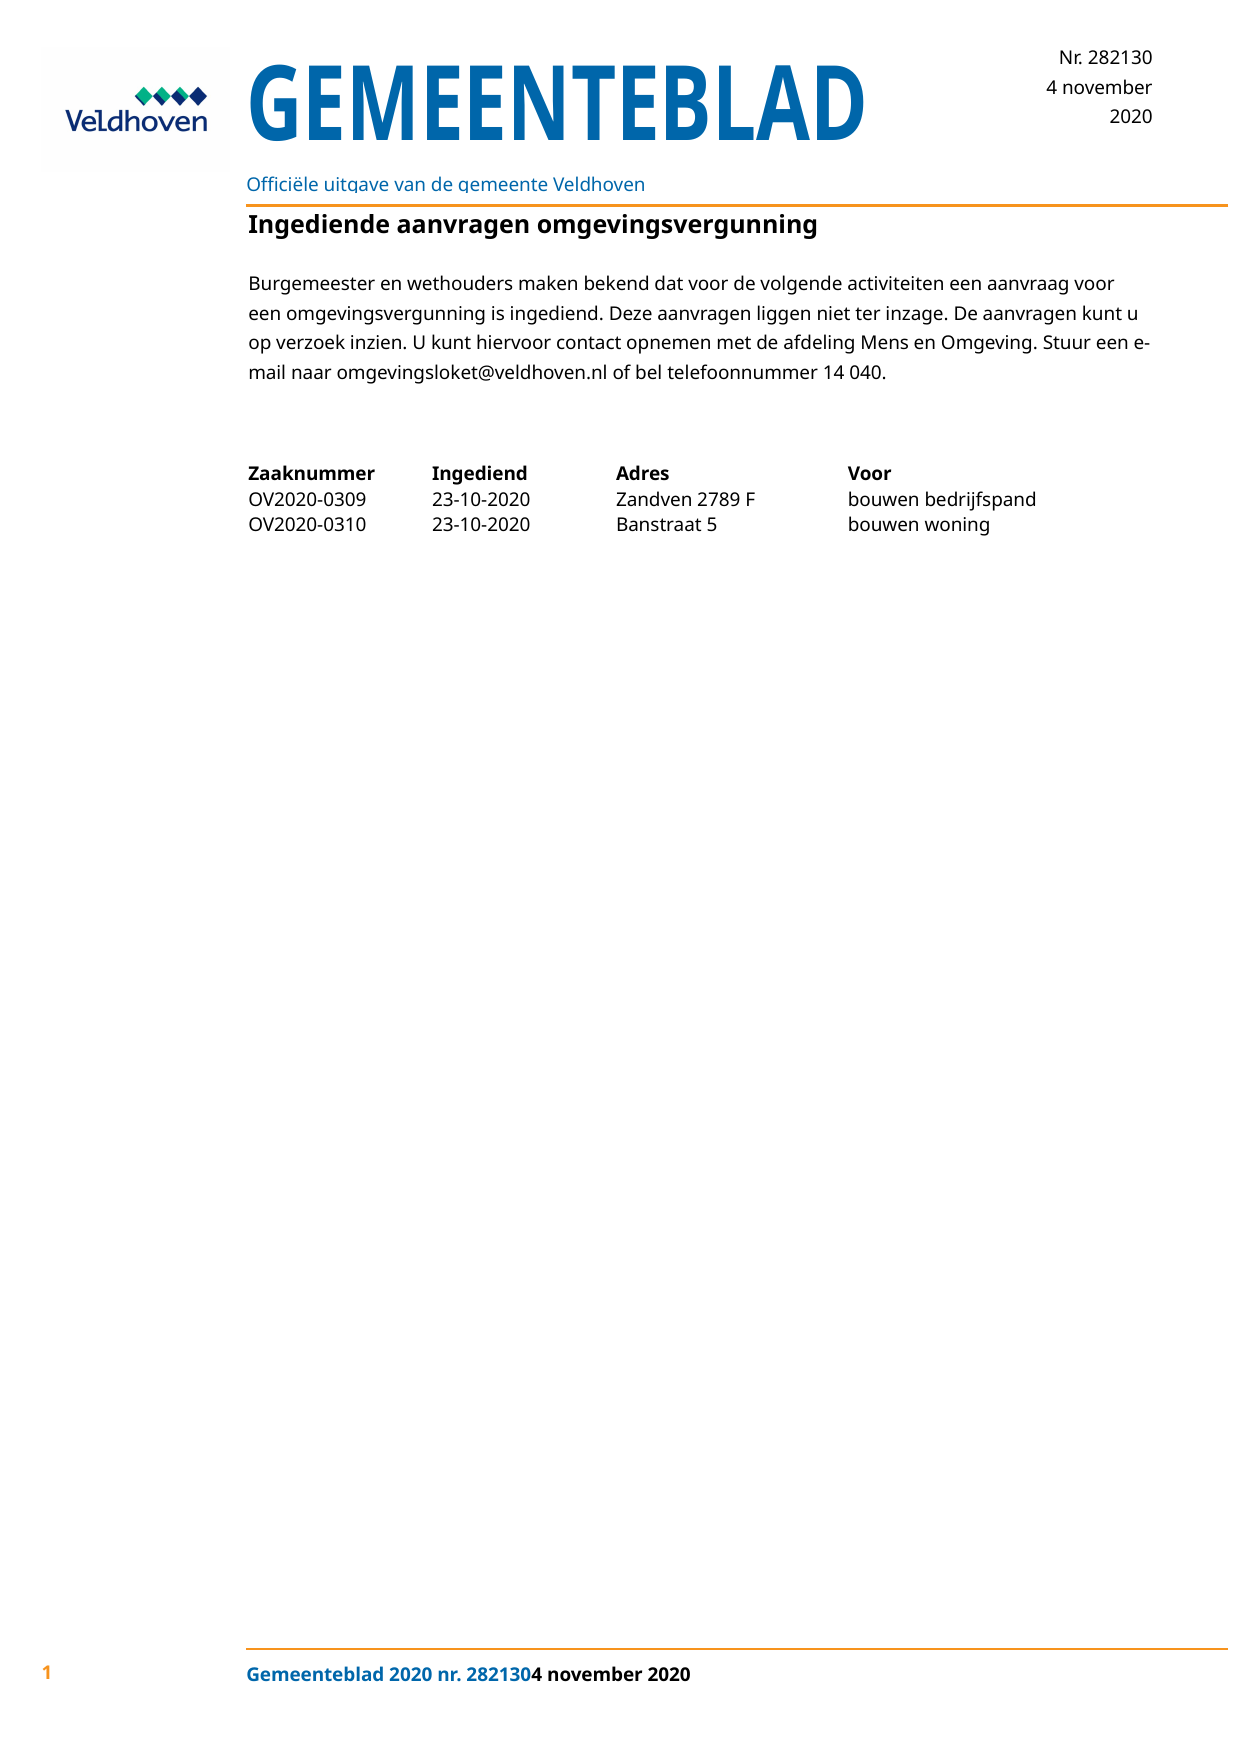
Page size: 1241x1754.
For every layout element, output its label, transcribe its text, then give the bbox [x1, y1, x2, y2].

table_cell OV2020-0309 [248, 486, 432, 511]
table_header Adres [616, 460, 848, 486]
text Ingediende aanvragen omgevingsvergunning [248, 207, 1152, 241]
table_cell Banstraat 5 [616, 511, 848, 537]
table_header Voor [848, 460, 1152, 486]
table_cell 23-10-2020 [432, 511, 616, 537]
table_header Zaaknummer [248, 460, 432, 486]
table_cell Zandven 2789 F [616, 486, 848, 511]
text Burgemeester en wethouders maken bekend dat voor de volgende activiteiten een aanvraag voor een omgevingsvergunning is ingediend. Deze aanvragen liggen niet ter inzage. De aanvragen kunt u op verzoek inzien. U kunt hiervoor contact opnemen met de afdeling Mens en Omgeving. Stuur een e-mail naar omgevingsloket@veldhoven.nl of bel telefoonnummer 14 040. [248, 270, 1152, 385]
table_header Ingediend [432, 460, 616, 486]
table_cell bouwen woning [848, 511, 1152, 537]
table_cell OV2020-0310 [248, 511, 432, 537]
table_cell bouwen bedrijfspand [848, 486, 1152, 511]
table_cell 23-10-2020 [432, 486, 616, 511]
picture [41, 47, 231, 172]
